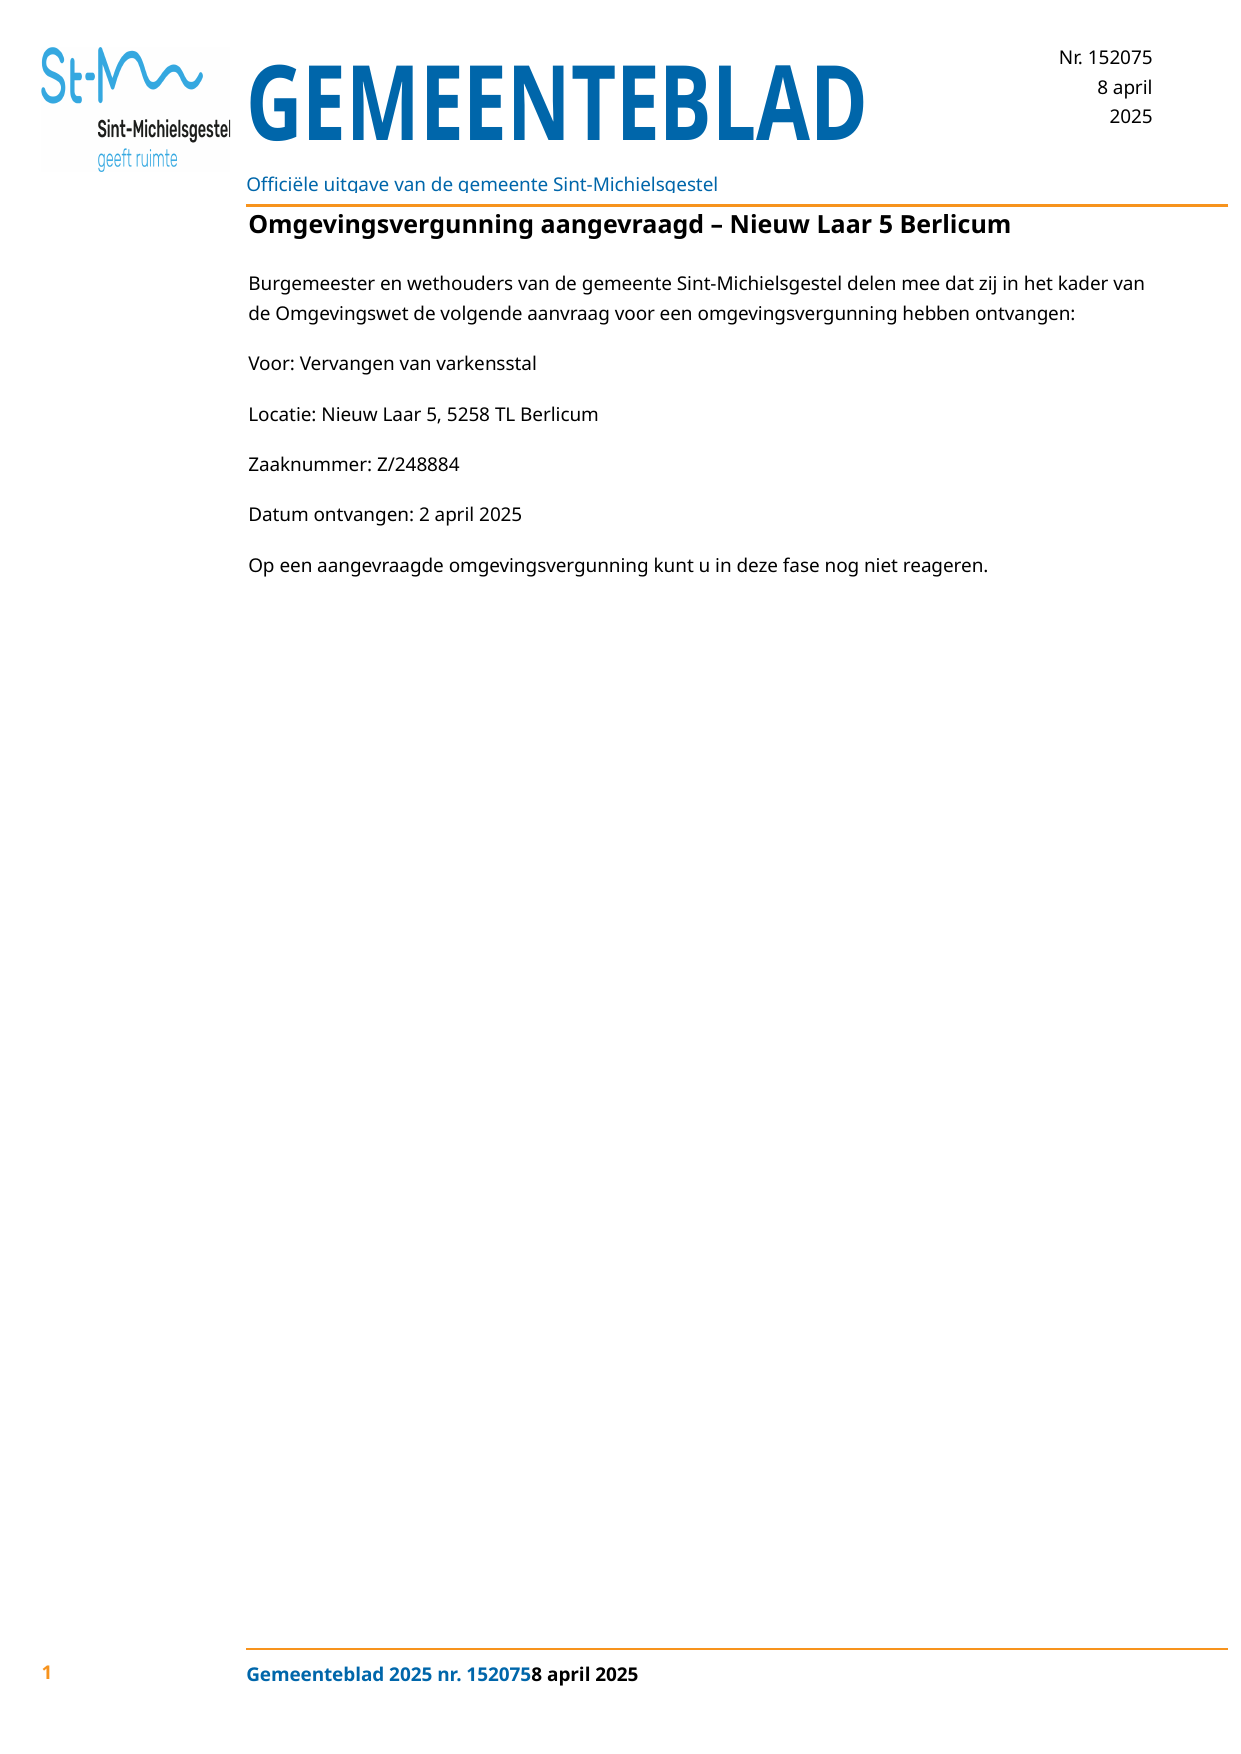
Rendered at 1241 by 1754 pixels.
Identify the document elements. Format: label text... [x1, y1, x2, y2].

text Omgevingsvergunning aangevraagd – Nieuw Laar 5 Berlicum [248, 207, 1152, 241]
text Op een aangevraagde omgevingsvergunning kunt u in deze fase nog niet reageren. [248, 552, 1152, 578]
picture [41, 47, 231, 172]
text Burgemeester en wethouders van de gemeente Sint-Michielsgestel delen mee dat zij in het kader van de Omgevingswet de volgende aanvraag voor een omgevingsvergunning hebben ontvangen: [248, 270, 1152, 326]
text Voor: Vervangen van varkensstal [248, 350, 1152, 376]
text Locatie: Nieuw Laar 5, 5258 TL Berlicum [248, 401, 1152, 426]
text Datum ontvangen: 2 april 2025 [248, 502, 1152, 527]
text Zaaknummer: Z/248884 [248, 451, 1152, 477]
